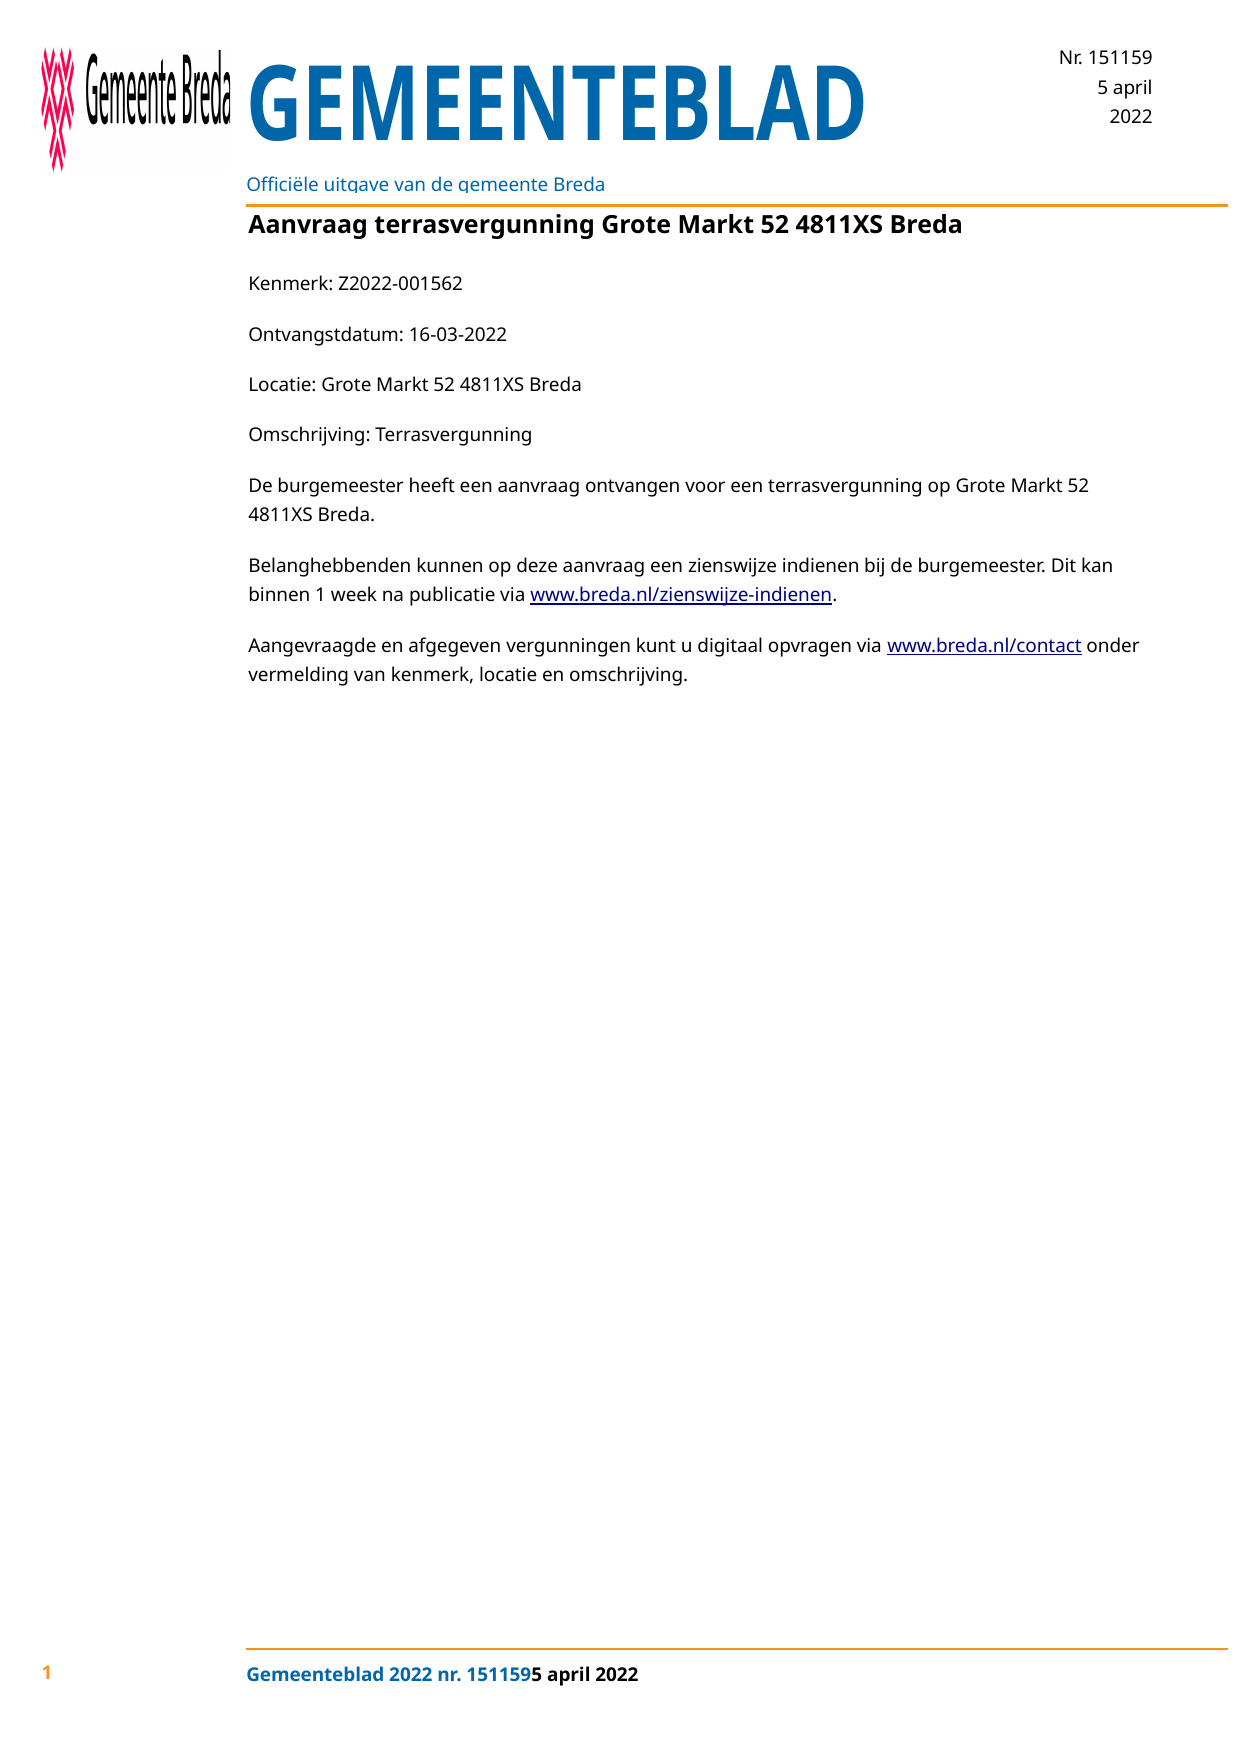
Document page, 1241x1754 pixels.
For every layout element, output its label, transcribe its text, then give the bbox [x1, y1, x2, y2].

text Ontvangstdatum: 16-03-2022 [248, 321, 1152, 346]
picture [41, 47, 231, 172]
text Omschrijving: Terrasvergunning [248, 422, 1152, 447]
text Aanvraag terrasvergunning Grote Markt 52 4811XS Breda [248, 207, 1152, 241]
text Belanghebbenden kunnen op deze aanvraag een zienswijze indienen bij de burgemeester. Dit kan binnen 1 week na publicatie via www.breda.nl/zienswijze-indienen. [248, 552, 1152, 607]
text Locatie: Grote Markt 52 4811XS Breda [248, 371, 1152, 397]
text De burgemeester heeft een aanvraag ontvangen voor een terrasvergunning op Grote Markt 52 4811XS Breda. [248, 472, 1152, 527]
text Aangevraagde en afgegeven vergunningen kunt u digitaal opvragen via www.breda.nl/contact onder vermelding van kenmerk, locatie en omschrijving. [248, 632, 1152, 687]
text Kenmerk: Z2022-001562 [248, 270, 1152, 296]
